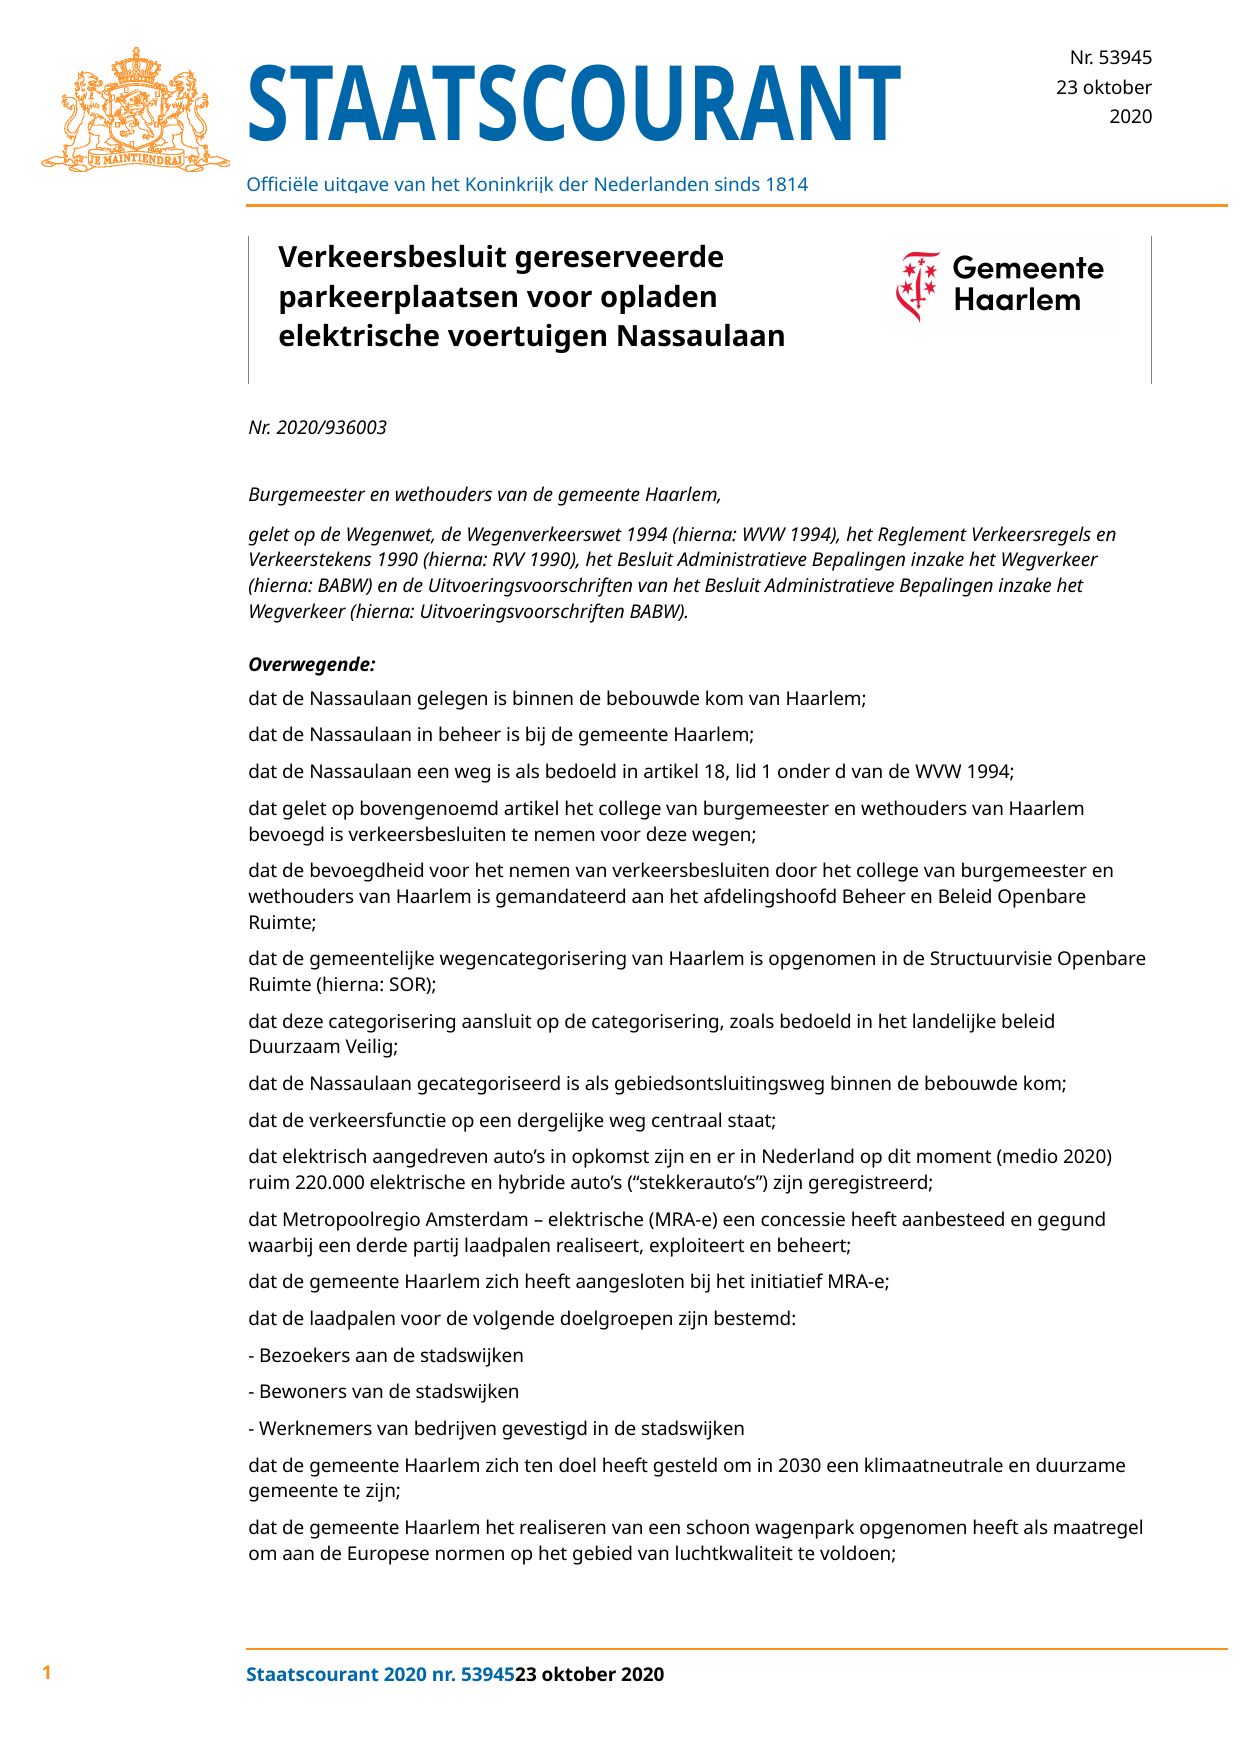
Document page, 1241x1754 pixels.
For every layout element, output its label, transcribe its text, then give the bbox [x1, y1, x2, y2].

text Burgemeester en wethouders van de gemeente Haarlem, [248, 482, 1152, 507]
text dat gelet op bovengenoemd artikel het college van burgemeester en wethouders van Haarlem bevoegd is verkeersbesluiten te nemen voor deze wegen; [248, 795, 1152, 846]
text dat de Nassaulaan een weg is als bedoeld in artikel 18, lid 1 onder d van de WVW 1994; [248, 758, 1152, 784]
text Nr. 2020/936003 [248, 414, 1152, 440]
text dat de laadpalen voor de volgende doelgroepen zijn bestemd: [248, 1305, 1152, 1331]
text dat de gemeente Haarlem zich heeft aangesloten bij het initiatief MRA-e; [248, 1268, 1152, 1294]
picture [41, 47, 231, 172]
text dat de gemeentelijke wegencategorisering van Haarlem is opgenomen in de Structuurvisie Openbare Ruimte (hierna: SOR); [248, 946, 1152, 997]
text dat Metropoolregio Amsterdam – elektrische (MRA-e) een concessie heeft aanbesteed en gegund waarbij een derde partij laadpalen realiseert, exploiteert en beheert; [248, 1206, 1152, 1257]
text dat de bevoegdheid voor het nemen van verkeersbesluiten door het college van burgemeester en wethouders van Haarlem is gemandateerd aan het afdelingshoofd Beheer en Beleid Openbare Ruimte; [248, 857, 1152, 934]
text - Bewoners van de stadswijken [248, 1378, 1152, 1404]
text dat de gemeente Haarlem het realiseren van een schoon wagenpark opgenomen heeft als maatregel om aan de Europese normen op het gebied van luchtkwaliteit te voldoen; [248, 1514, 1152, 1566]
text dat de Nassaulaan gelegen is binnen de bebouwde kom van Haarlem; [248, 685, 1152, 711]
text dat de Nassaulaan gecategoriseerd is als gebiedsontsluitingsweg binnen de bebouwde kom; [248, 1070, 1152, 1096]
text dat de Nassaulaan in beheer is bij de gemeente Haarlem; [248, 722, 1152, 747]
text - Werknemers van bedrijven gevestigd in de stadswijken [248, 1415, 1152, 1441]
text Overwegende: [248, 651, 1152, 677]
text dat de gemeente Haarlem zich ten doel heeft gesteld om in 2030 een klimaatneutrale en duurzame gemeente te zijn; [248, 1452, 1152, 1503]
picture [882, 236, 1119, 331]
text dat deze categorisering aansluit op de categorisering, zoals bedoeld in het landelijke beleid Duurzaam Veilig; [248, 1008, 1152, 1059]
text gelet op de Wegenwet, de Wegenverkeerswet 1994 (hierna: WVW 1994), het Reglement Verkeersregels en Verkeerstekens 1990 (hierna: RVV 1990), het Besluit Administratieve Bepalingen inzake het Wegverkeer (hierna: BABW) en de Uitvoeringsvoorschriften van het Besluit Administratieve Bepalingen inzake het Wegverkeer (hierna: Uitvoeringsvoorschriften BABW). [248, 521, 1152, 624]
text dat elektrisch aangedreven auto’s in opkomst zijn en er in Nederland op dit moment (medio 2020) ruim 220.000 elektrische en hybride auto’s (“stekkerauto’s”) zijn geregistreerd; [248, 1144, 1152, 1195]
table_header [850, 236, 1151, 384]
text - Bezoekers aan de stadswijken [248, 1342, 1152, 1367]
text dat de verkeersfunctie op een dergelijke weg centraal staat; [248, 1107, 1152, 1133]
table_header Verkeersbesluit gereserveerde parkeerplaatsen voor opladen elektrische voertuigen Nassaulaan [249, 236, 850, 384]
